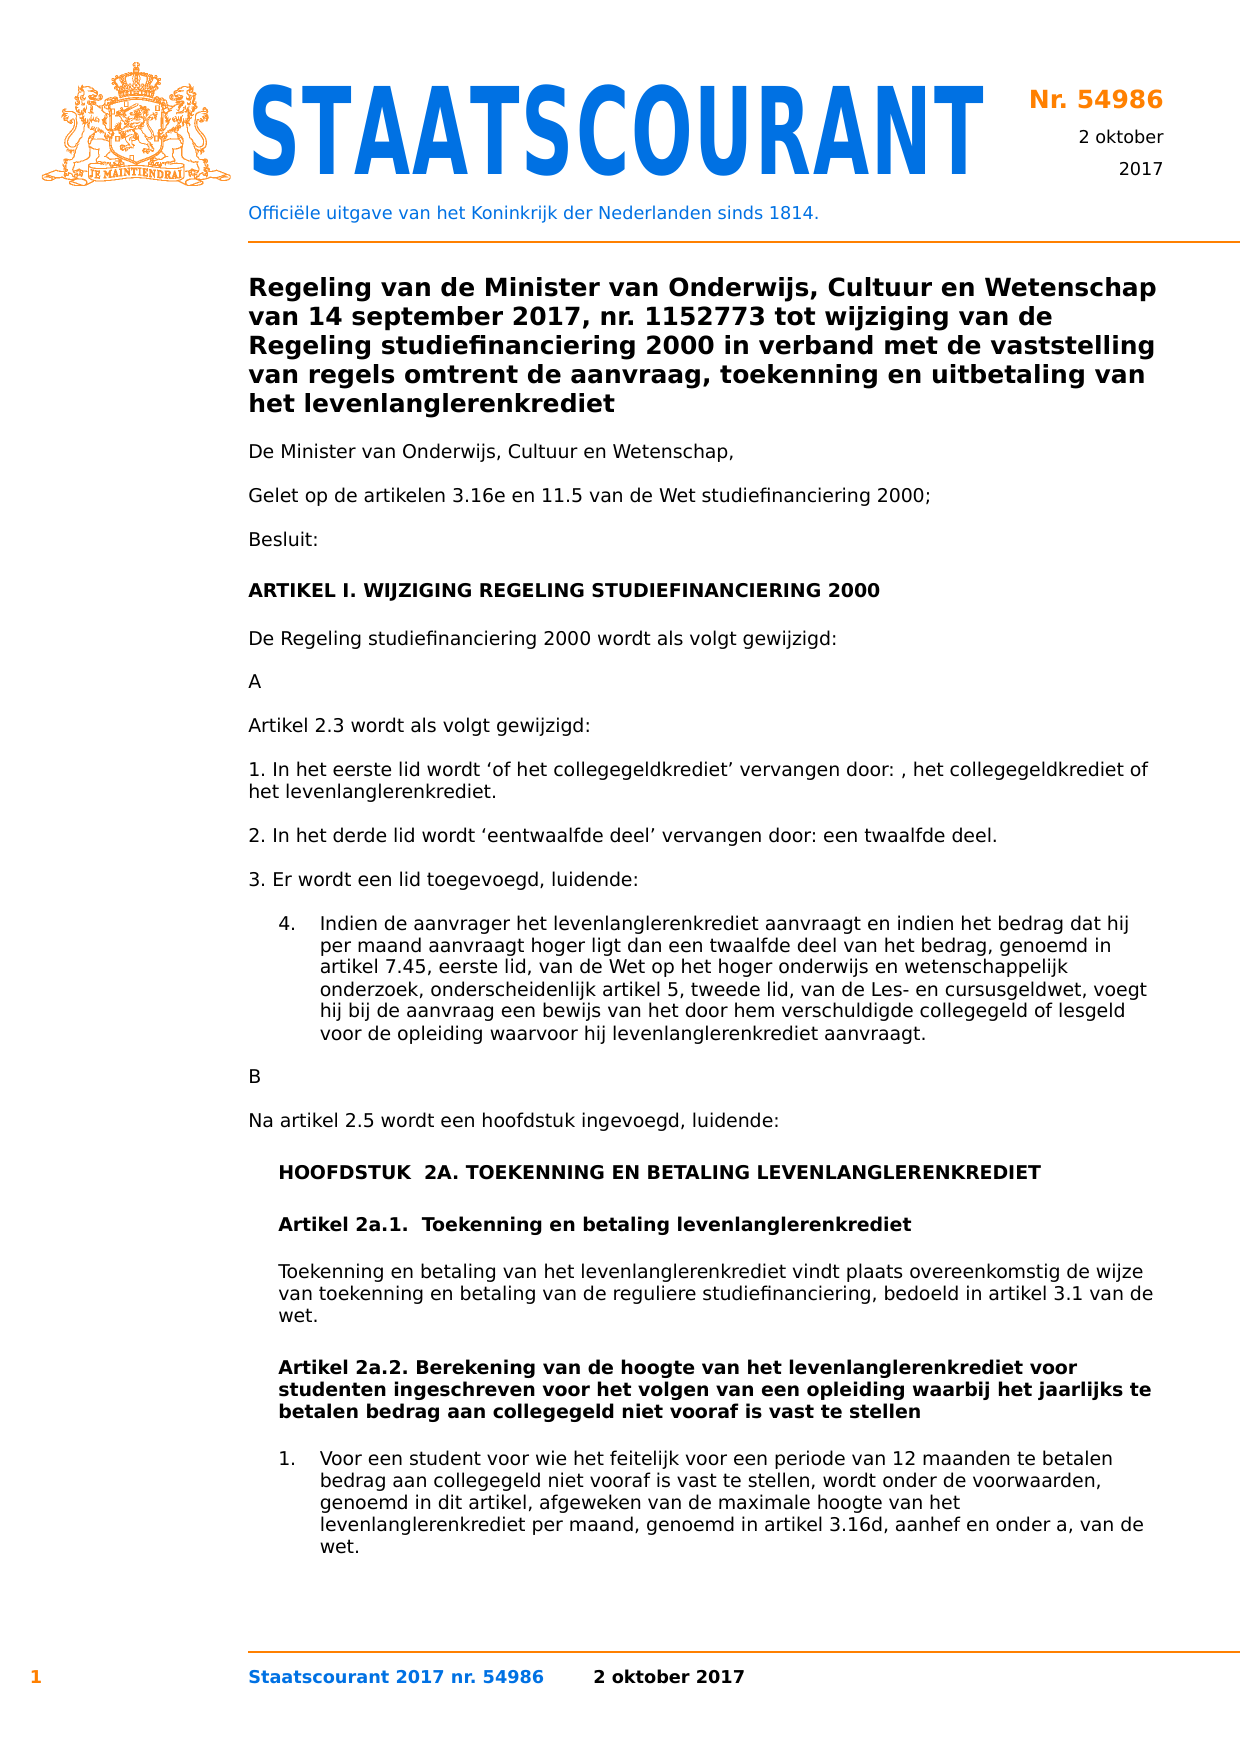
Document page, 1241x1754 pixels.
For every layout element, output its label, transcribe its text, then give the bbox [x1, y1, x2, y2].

subtitle Regeling van de Minister van Onderwijs, Cultuur en Wetenschap van 14 september 2017, nr. 1152773 tot wijziging van de Regeling studiefinanciering 2000 in verband met de vaststelling van regels omtrent de aanvraag, toekenning en uitbetaling van het levenlanglerenkrediet [248, 273, 1163, 419]
text A [248, 671, 1163, 693]
table_header STAATSCOURANT [248, 62, 998, 203]
text Artikel 2.3 wordt als volgt gewijzigd: [248, 715, 1163, 737]
text Toekenning en betaling van het levenlanglerenkrediet vindt plaats overeenkomstig de wijze van toekenning en betaling van de reguliere studiefinanciering, bedoeld in artikel 3.1 van de wet. [278, 1261, 1163, 1327]
text 1. Voor een student voor wie het feitelijk voor een periode van 12 maanden te betalen bedrag aan collegegeld niet vooraf is vast te stellen, wordt onder de voorwaarden, genoemd in dit artikel, afgeweken van de maximale hoogte van het levenlanglerenkrediet per maand, genoemd in artikel 3.16d, aanhef en onder a, van de wet. [278, 1448, 1163, 1558]
text 2. In het derde lid wordt ‘eentwaalfde deel’ vervangen door: een twaalfde deel. [248, 825, 1163, 847]
text 1. In het eerste lid wordt ‘of het collegegeldkrediet’ vervangen door: , het collegegeldkrediet of het levenlanglerenkrediet. [248, 759, 1163, 803]
table_cell 2 oktober [998, 121, 1240, 153]
table_cell Officiële uitgave van het Koninkrijk der Nederlanden sinds 1814. [248, 203, 1240, 241]
subtitle HOOFDSTUK 2A. TOEKENNING EN BETALING LEVENLANGLERENKREDIET [278, 1162, 1163, 1184]
text 4. Indien de aanvrager het levenlanglerenkrediet aanvraagt en indien het bedrag dat hij per maand aanvraagt hoger ligt dan een twaalfde deel van het bedrag, genoemd in artikel 7.45, eerste lid, van de Wet op het hoger onderwijs en wetenschappelijk onderzoek, onderscheidenlijk artikel 5, tweede lid, van de Les- en cursusgeldwet, voegt hij bij de aanvraag een bewijs van het door hem verschuldigde collegegeld of lesgeld voor de opleiding waarvoor hij levenlanglerenkrediet aanvraagt. [278, 912, 1163, 1044]
table_header Nr. 54986 [998, 62, 1240, 121]
text Na artikel 2.5 wordt een hoofdstuk ingevoegd, luidende: [248, 1110, 1163, 1132]
text De Regeling studiefinanciering 2000 wordt als volgt gewijzigd: [248, 627, 1163, 649]
text Gelet op de artikelen 3.16e en 11.5 van de Wet studiefinanciering 2000; [248, 484, 1163, 507]
table_cell 2017 [998, 153, 1240, 203]
subtitle ARTIKEL I. WIJZIGING REGELING STUDIEFINANCIERING 2000 [248, 580, 1163, 602]
text 3. Er wordt een lid toegevoegd, luidende: [248, 869, 1163, 891]
text Besluit: [248, 528, 1163, 550]
table_header [25, 62, 248, 241]
subtitle Artikel 2a.2. Berekening van de hoogte van het levenlanglerenkrediet voor studenten ingeschreven voor het volgen van een opleiding waarbij het jaarlijks te betalen bedrag aan collegegeld niet vooraf is vast te stellen [278, 1357, 1163, 1423]
subtitle Artikel 2a.1. Toekenning en betaling levenlanglerenkrediet [278, 1214, 1163, 1236]
picture [41, 62, 231, 186]
text De Minister van Onderwijs, Cultuur en Wetenschap, [248, 441, 1163, 463]
text B [248, 1066, 1163, 1088]
